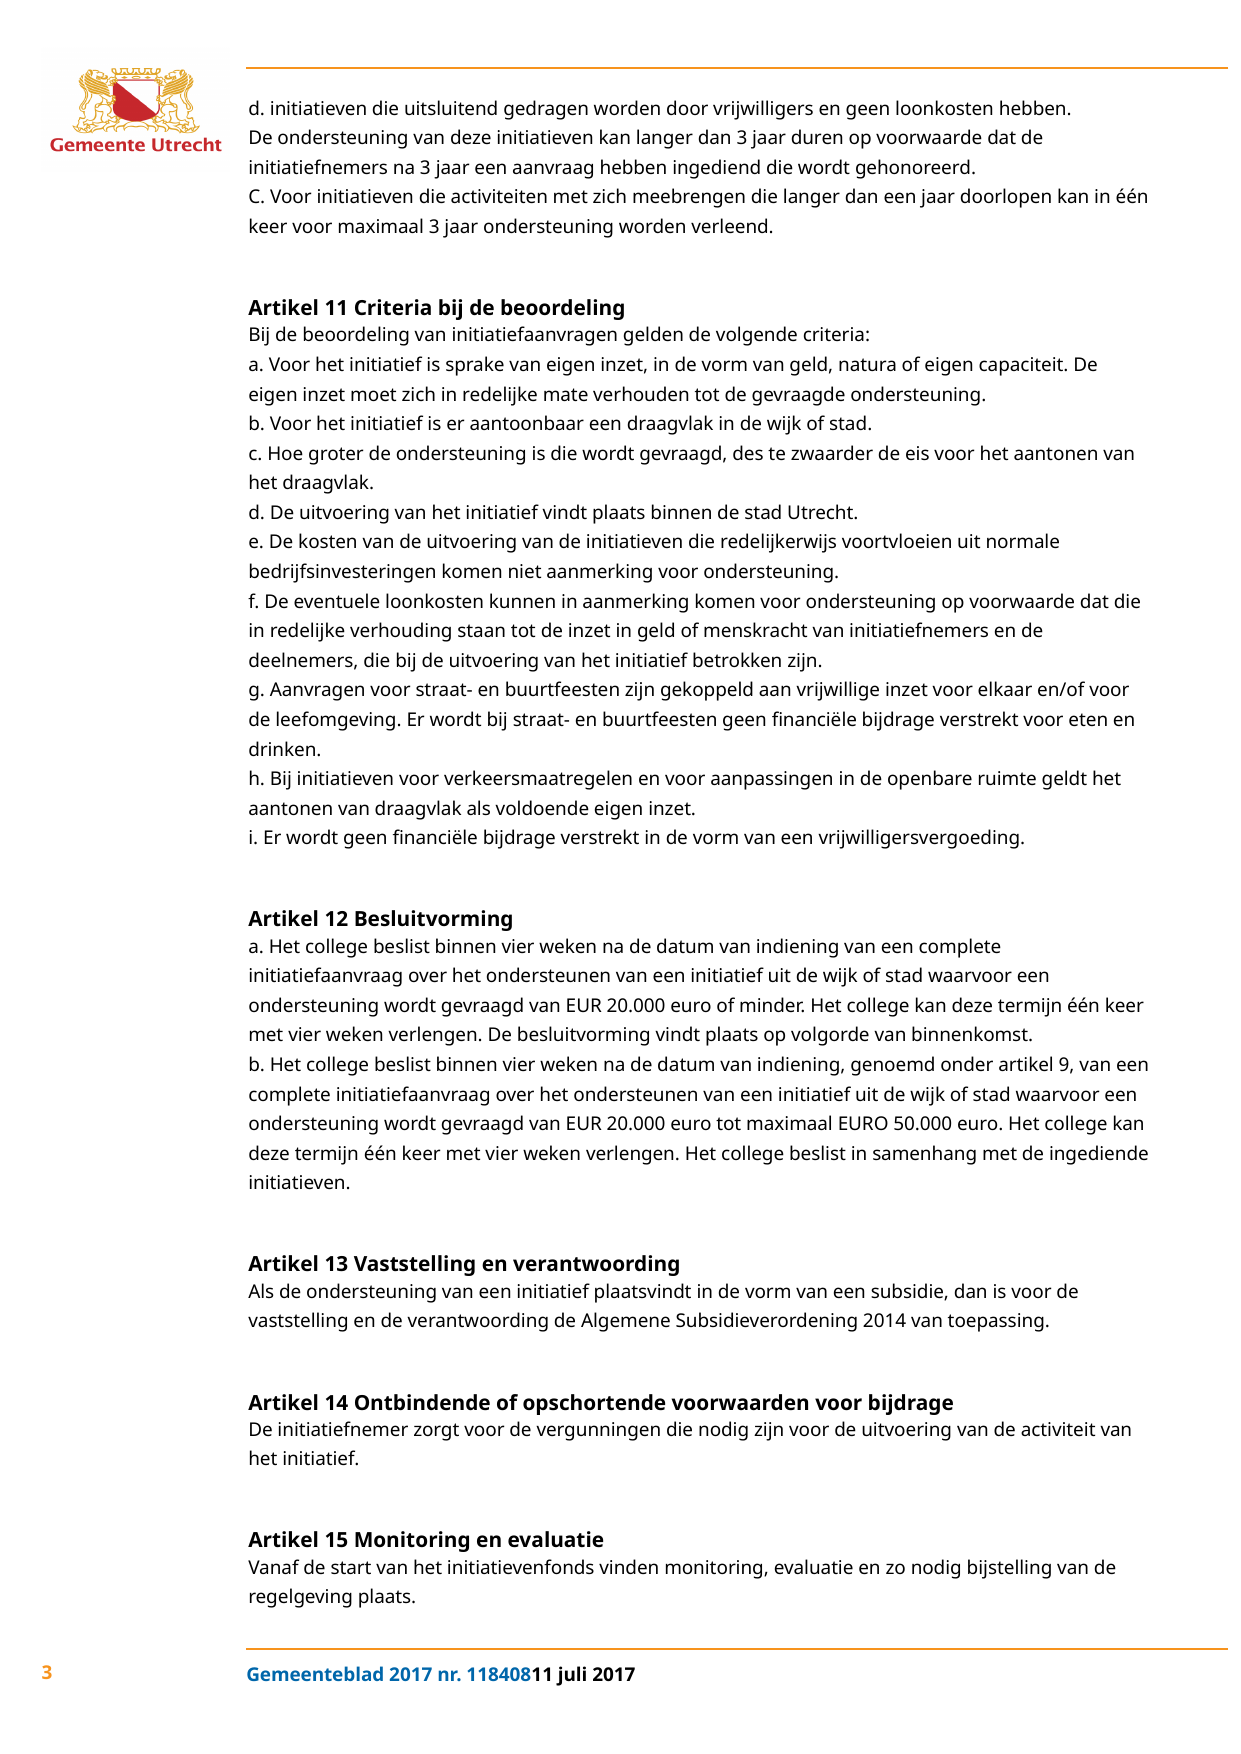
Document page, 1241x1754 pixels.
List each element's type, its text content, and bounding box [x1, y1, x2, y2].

text Artikel 12 Besluitvorming [248, 904, 1152, 933]
text C. Voor initiatieven die activiteiten met zich meebrengen die langer dan een jaar doorlopen kan in één keer voor maximaal 3 jaar ondersteuning worden verleend. [248, 183, 1152, 239]
text Artikel 11 Criteria bij de beoordeling [248, 293, 1152, 322]
text Artikel 15 Monitoring en evaluatie [248, 1526, 1152, 1554]
text f. De eventuele loonkosten kunnen in aanmerking komen voor ondersteuning op voorwaarde dat die in redelijke verhouding staan tot de inzet in geld of menskracht van initiatiefnemers en de deelnemers, die bij de uitvoering van het initiatief betrokken zijn. [248, 588, 1152, 673]
text De ondersteuning van deze initiatieven kan langer dan 3 jaar duren op voorwaarde dat de initiatiefnemers na 3 jaar een aanvraag hebben ingediend die wordt gehonoreerd. [248, 124, 1152, 180]
text Bij de beoordeling van initiatiefaanvragen gelden de volgende criteria: [248, 322, 1152, 347]
text a. Voor het initiatief is sprake van eigen inzet, in de vorm van geld, natura of eigen capaciteit. De eigen inzet moet zich in redelijke mate verhouden tot de gevraagde ondersteuning. [248, 351, 1152, 406]
text b. Voor het initiatief is er aantoonbaar een draagvlak in de wijk of stad. [248, 410, 1152, 436]
text Artikel 13 Vaststelling en verantwoording [248, 1249, 1152, 1278]
text g. Aanvragen voor straat- en buurtfeesten zijn gekoppeld aan vrijwillige inzet voor elkaar en/of voor de leefomgeving. Er wordt bij straat- en buurtfeesten geen financiële bijdrage verstrekt voor eten en drinken. [248, 677, 1152, 761]
text Artikel 14 Ontbindende of opschortende voorwaarden voor bijdrage [248, 1388, 1152, 1416]
text d. De uitvoering van het initiatief vindt plaats binnen de stad Utrecht. [248, 499, 1152, 525]
text h. Bij initiatieven voor verkeersmaatregelen en voor aanpassingen in de openbare ruimte geldt het aantonen van draagvlak als voldoende eigen inzet. [248, 765, 1152, 821]
text b. Het college beslist binnen vier weken na de datum van indiening, genoemd onder artikel 9, van een complete initiatiefaanvraag over het ondersteunen van een initiatief uit de wijk of stad waarvoor een ondersteuning wordt gevraagd van EUR 20.000 euro tot maximaal EURO 50.000 euro. Het college kan deze termijn één keer met vier weken verlengen. Het college beslist in samenhang met de ingediende initiatieven. [248, 1051, 1152, 1195]
text a. Het college beslist binnen vier weken na de datum van indiening van een complete initiatiefaanvraag over het ondersteunen van een initiatief uit de wijk of stad waarvoor een ondersteuning wordt gevraagd van EUR 20.000 euro of minder. Het college kan deze termijn één keer met vier weken verlengen. De besluitvorming vindt plaats op volgorde van binnenkomst. [248, 933, 1152, 1047]
text d. initiatieven die uitsluitend gedragen worden door vrijwilligers en geen loonkosten hebben. [248, 95, 1152, 121]
text e. De kosten van de uitvoering van de initiatieven die redelijkerwijs voortvloeien uit normale bedrijfsinvesteringen komen niet aanmerking voor ondersteuning. [248, 529, 1152, 584]
text Als de ondersteuning van een initiatief plaatsvindt in de vorm van een subsidie, dan is voor de vaststelling en de verantwoording de Algemene Subsidieverordening 2014 van toepassing. [248, 1278, 1152, 1333]
text Vanaf de start van het initiatievenfonds vinden monitoring, evaluatie en zo nodig bijstelling van de regelgeving plaats. [248, 1554, 1152, 1609]
text c. Hoe groter de ondersteuning is die wordt gevraagd, des te zwaarder de eis voor het aantonen van het draagvlak. [248, 440, 1152, 495]
picture [41, 47, 231, 172]
text i. Er wordt geen financiële bijdrage verstrekt in de vorm van een vrijwilligersvergoeding. [248, 824, 1152, 850]
text De initiatiefnemer zorgt voor de vergunningen die nodig zijn voor de uitvoering van de activiteit van het initiatief. [248, 1416, 1152, 1471]
